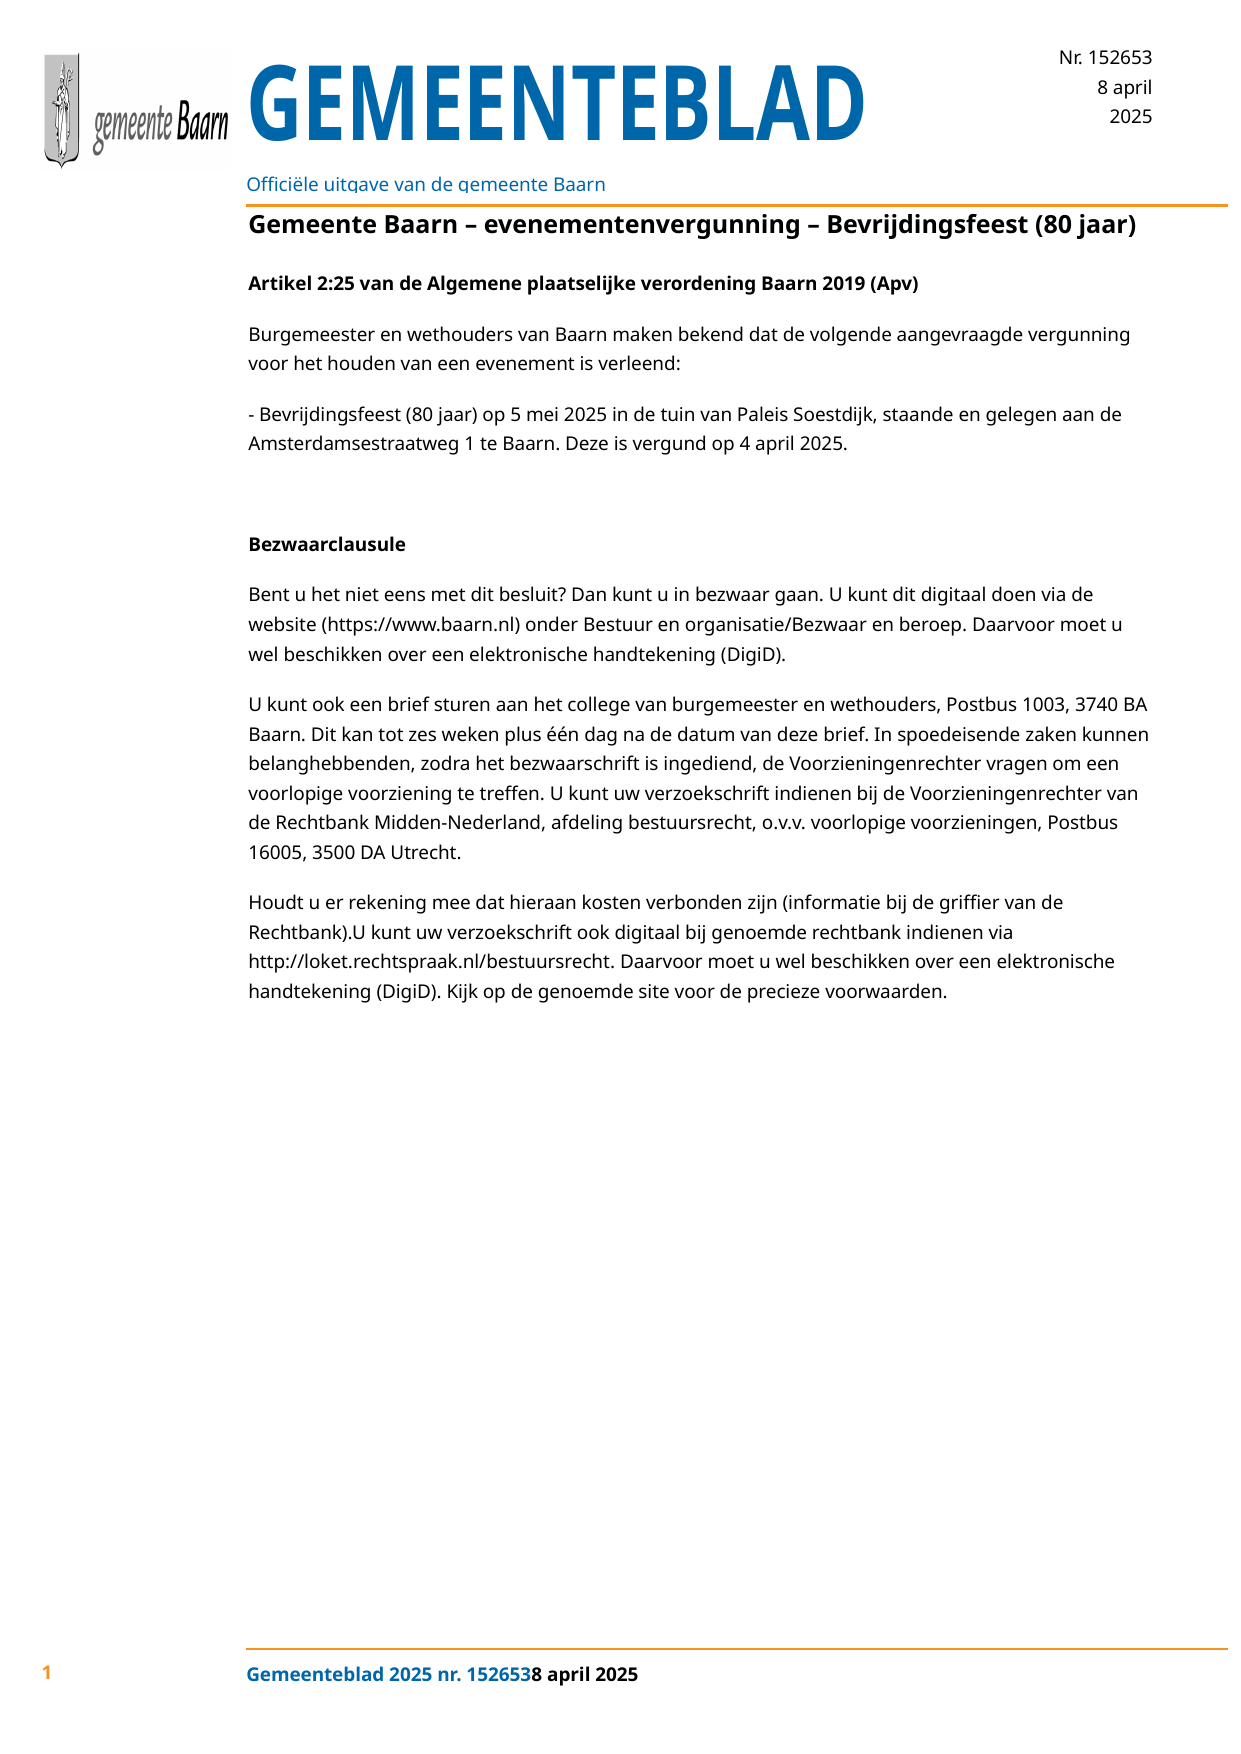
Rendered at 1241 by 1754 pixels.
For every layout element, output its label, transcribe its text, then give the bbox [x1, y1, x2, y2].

text Bezwaarclausule [248, 531, 1152, 557]
text Houdt u er rekening mee dat hieraan kosten verbonden zijn (informatie bij de griffier van de Rechtbank).U kunt uw verzoekschrift ook digitaal bij genoemde rechtbank indienen via http://loket.rechtspraak.nl/bestuursrecht. Daarvoor moet u wel beschikken over een elektronische handtekening (DigiD). Kijk op de genoemde site voor de precieze voorwaarden. [248, 889, 1152, 1004]
text Burgemeester en wethouders van Baarn maken bekend dat de volgende aangevraagde vergunning voor het houden van een evenement is verleend: [248, 321, 1152, 376]
text U kunt ook een brief sturen aan het college van burgemeester en wethouders, Postbus 1003, 3740 BA Baarn. Dit kan tot zes weken plus één dag na de datum van deze brief. In spoedeisende zaken kunnen belanghebbenden, zodra het bezwaarschrift is ingediend, de Voorzieningenrechter vragen om een voorlopige voorziening te treffen. U kunt uw verzoekschrift indienen bij de Voorzieningenrechter van de Rechtbank Midden-Nederland, afdeling bestuursrecht, o.v.v. voorlopige voorzieningen, Postbus 16005, 3500 DA Utrecht. [248, 691, 1152, 865]
text - Bevrijdingsfeest (80 jaar) op 5 mei 2025 in de tuin van Paleis Soestdijk, staande en gelegen aan de Amsterdamsestraatweg 1 te Baarn. Deze is vergund op 4 april 2025. [248, 401, 1152, 456]
picture [41, 47, 231, 172]
text Bent u het niet eens met dit besluit? Dan kunt u in bezwaar gaan. U kunt dit digitaal doen via de website (https://www.baarn.nl) onder Bestuur en organisatie/Bezwaar en beroep. Daarvoor moet u wel beschikken over een elektronische handtekening (DigiD). [248, 582, 1152, 666]
text Gemeente Baarn – evenementenvergunning – Bevrijdingsfeest (80 jaar) [248, 207, 1152, 241]
text Artikel 2:25 van de Algemene plaatselijke verordening Baarn 2019 (Apv) [248, 270, 1152, 296]
